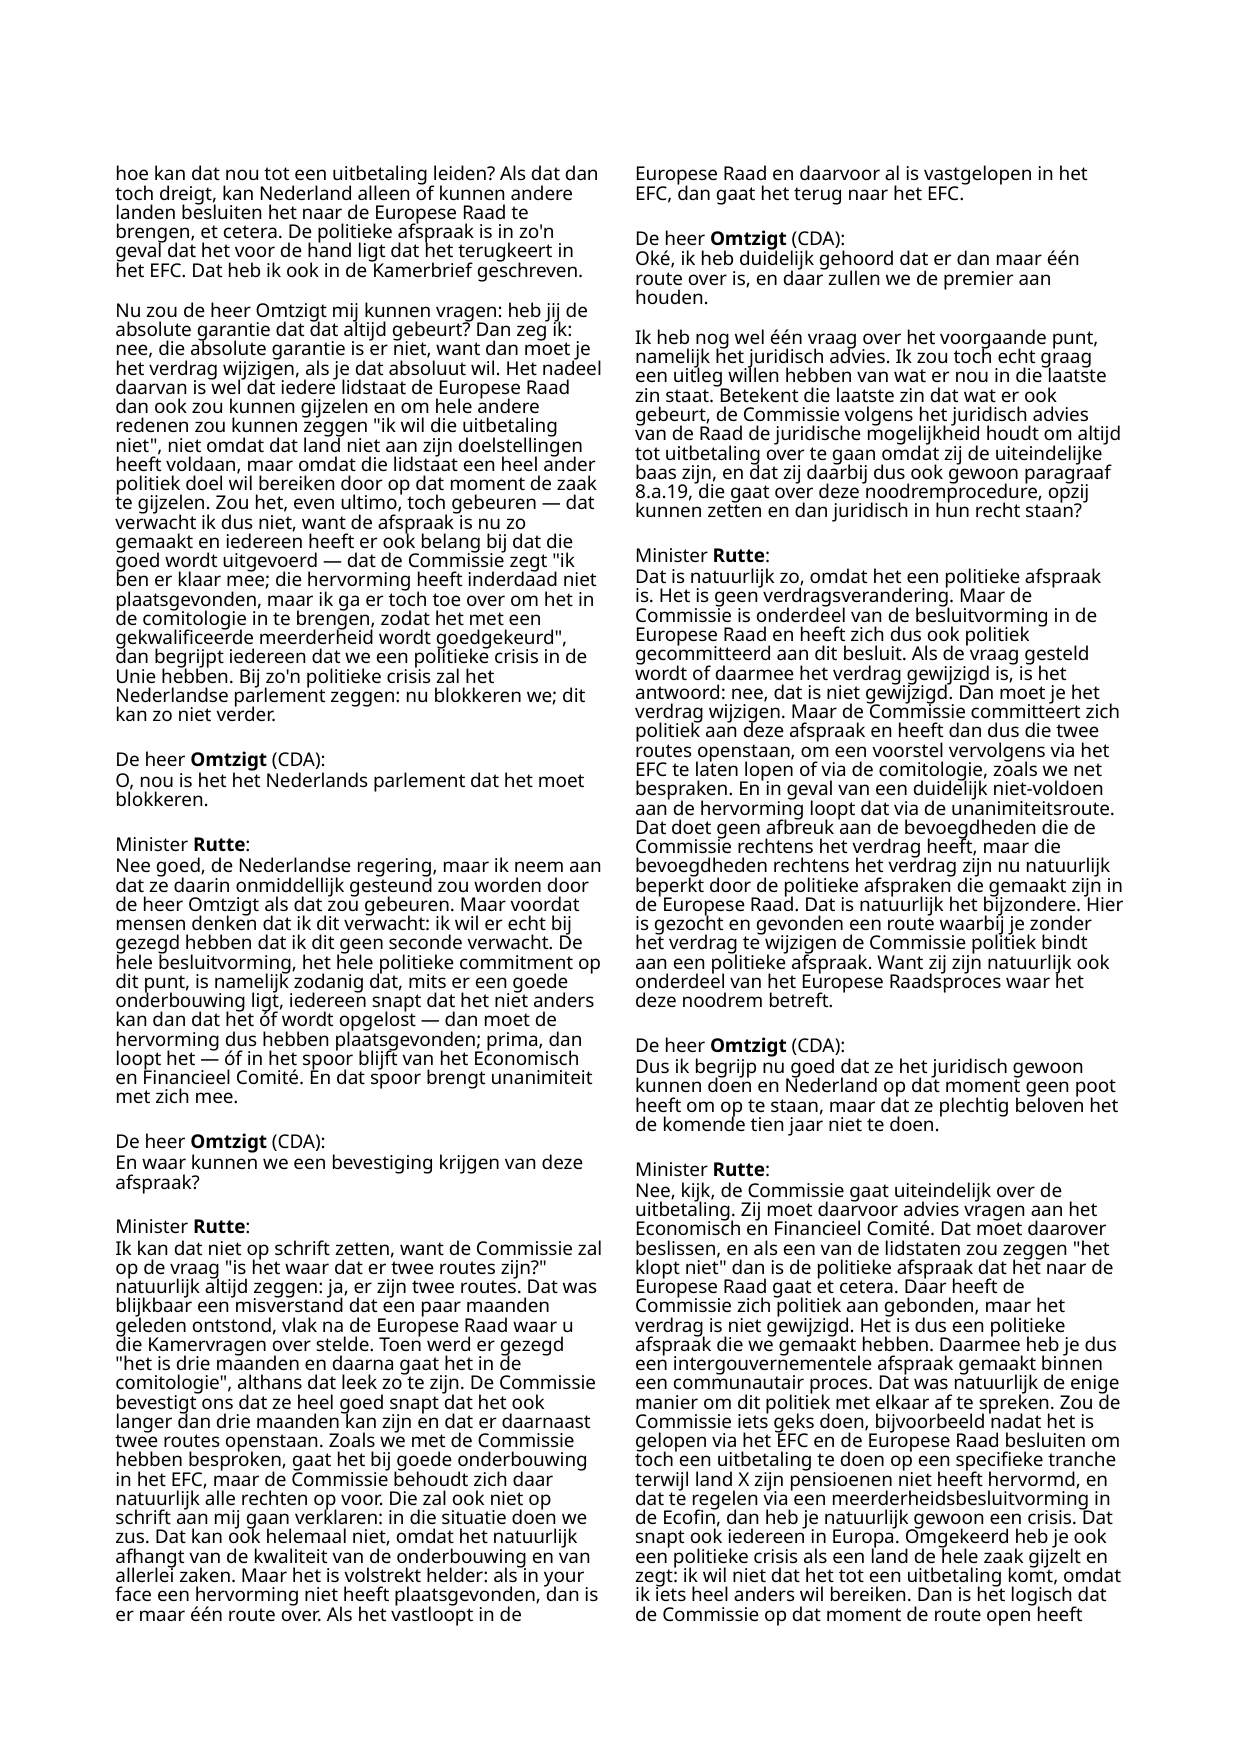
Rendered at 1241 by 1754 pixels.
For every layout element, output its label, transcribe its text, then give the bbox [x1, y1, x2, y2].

text Dus ik begrijp nu goed dat ze het juridisch gewoon kunnen doen en Nederland op dat moment geen poot heeft om op te staan, maar dat ze plechtig beloven het de komende tien jaar niet te doen. [635, 1058, 1125, 1135]
text De heer Omtzigt (CDA): [635, 1032, 1125, 1058]
text hoe kan dat nou tot een uitbetaling leiden? Als dat dan toch dreigt, kan Nederland alleen of kunnen andere landen besluiten het naar de Europese Raad te brengen, et cetera. De politieke afspraak is in zo'n geval dat het voor de hand ligt dat het terugkeert in het EFC. Dat heb ik ook in de Kamerbrief geschreven. [115, 165, 605, 281]
text Nee, kijk, de Commissie gaat uiteindelijk over de uitbetaling. Zij moet daarvoor advies vragen aan het Economisch en Financieel Comité. Dat moet daarover beslissen, en als een van de lidstaten zou zeggen "het klopt niet" dan is de politieke afspraak dat het naar de Europese Raad gaat et cetera. Daar heeft de Commissie zich politiek aan gebonden, maar het verdrag is niet gewijzigd. Het is dus een politieke afspraak die we gemaakt hebben. Daarmee heb je dus een intergouvernementele afspraak gemaakt binnen een communautair proces. Dat was natuurlijk de enige manier om dit politiek met elkaar af te spreken. Zou de Commissie iets geks doen, bijvoorbeeld nadat het is gelopen via het EFC en de Europese Raad besluiten om toch een uitbetaling te doen op een specifieke tranche terwijl land X zijn pensioenen niet heeft hervormd, en dat te regelen via een meerderheidsbesluitvorming in de Ecofin, dan heb je natuurlijk gewoon een crisis. Dat snapt ook iedereen in Europa. Omgekeerd heb je ook een politieke crisis als een land de hele zaak gijzelt en zegt: ik wil niet dat het tot een uitbetaling komt, omdat ik iets heel anders wil bereiken. Dan is het logisch dat de Commissie op dat moment de route open heeft [635, 1182, 1125, 1625]
text Minister Rutte: [115, 1214, 605, 1239]
text Minister Rutte: [635, 542, 1125, 568]
text Nu zou de heer Omtzigt mij kunnen vragen: heb jij de absolute garantie dat dat altijd gebeurt? Dan zeg ik: nee, die absolute garantie is er niet, want dan moet je het verdrag wijzigen, als je dat absoluut wil. Het nadeel daarvan is wel dat iedere lidstaat de Europese Raad dan ook zou kunnen gijzelen en om hele andere redenen zou kunnen zeggen "ik wil die uitbetaling niet", niet omdat dat land niet aan zijn doelstellingen heeft voldaan, maar omdat die lidstaat een heel ander politiek doel wil bereiken door op dat moment de zaak te gijzelen. Zou het, even ultimo, toch gebeuren — dat verwacht ik dus niet, want de afspraak is nu zo gemaakt en iedereen heeft er ook belang bij dat die goed wordt uitgevoerd — dat de Commissie zegt "ik ben er klaar mee; die hervorming heeft inderdaad niet plaatsgevonden, maar ik ga er toch toe over om het in de comitologie in te brengen, zodat het met een gekwalificeerde meerderheid wordt goedgekeurd", dan begrijpt iedereen dat we een politieke crisis in de Unie hebben. Bij zo'n politieke crisis zal het Nederlandse parlement zeggen: nu blokkeren we; dit kan zo niet verder. [115, 302, 605, 726]
text Nee goed, de Nederlandse regering, maar ik neem aan dat ze daarin onmiddellijk gesteund zou worden door de heer Omtzigt als dat zou gebeuren. Maar voordat mensen denken dat ik dit verwacht: ik wil er echt bij gezegd hebben dat ik dit geen seconde verwacht. De hele besluitvorming, het hele politieke commitment op dit punt, is namelijk zodanig dat, mits er een goede onderbouwing ligt, iedereen snapt dat het niet anders kan dan dat het óf wordt opgelost — dan moet de hervorming dus hebben plaatsgevonden; prima, dan loopt het — óf in het spoor blijft van het Economisch en Financieel Comité. En dat spoor brengt unanimiteit met zich mee. [115, 857, 605, 1108]
text Dat is natuurlijk zo, omdat het een politieke afspraak is. Het is geen verdragsverandering. Maar de Commissie is onderdeel van de besluitvorming in de Europese Raad en heeft zich dus ook politiek gecommitteerd aan dit besluit. Als de vraag gesteld wordt of daarmee het verdrag gewijzigd is, is het antwoord: nee, dat is niet gewijzigd. Dan moet je het verdrag wijzigen. Maar de Commissie committeert zich politiek aan deze afspraak en heeft dan dus die twee routes openstaan, om een voorstel vervolgens via het EFC te laten lopen of via de comitologie, zoals we net bespraken. En in geval van een duidelijk niet-voldoen aan de hervorming loopt dat via de unanimiteitsroute. Dat doet geen afbreuk aan de bevoegdheden die de Commissie rechtens het verdrag heeft, maar die bevoegdheden rechtens het verdrag zijn nu natuurlijk beperkt door de politieke afspraken die gemaakt zijn in de Europese Raad. Dat is natuurlijk het bijzondere. Hier is gezocht en gevonden een route waarbij je zonder het verdrag te wijzigen de Commissie politiek bindt aan een politieke afspraak. Want zij zijn natuurlijk ook onderdeel van het Europese Raadsproces waar het deze noodrem betreft. [635, 568, 1125, 1011]
text Europese Raad en daarvoor al is vastgelopen in het EFC, dan gaat het terug naar het EFC. [635, 165, 1125, 204]
text Ik kan dat niet op schrift zetten, want de Commissie zal op de vraag "is het waar dat er twee routes zijn?" natuurlijk altijd zeggen: ja, er zijn twee routes. Dat was blijkbaar een misverstand dat een paar maanden geleden ontstond, vlak na de Europese Raad waar u die Kamervragen over stelde. Toen werd er gezegd "het is drie maanden en daarna gaat het in de comitologie", althans dat leek zo te zijn. De Commissie bevestigt ons dat ze heel goed snapt dat het ook langer dan drie maanden kan zijn en dat er daarnaast twee routes openstaan. Zoals we met de Commissie hebben besproken, gaat het bij goede onderbouwing in het EFC, maar de Commissie behoudt zich daar natuurlijk alle rechten op voor. Die zal ook niet op schrift aan mij gaan verklaren: in die situatie doen we zus. Dat kan ook helemaal niet, omdat het natuurlijk afhangt van de kwaliteit van de onderbouwing en van allerlei zaken. Maar het is volstrekt helder: als in your face een hervorming niet heeft plaatsgevonden, dan is er maar één route over. Als het vastloopt in de [115, 1239, 605, 1625]
text De heer Omtzigt (CDA): [115, 746, 605, 772]
text Minister Rutte: [115, 832, 605, 857]
text De heer Omtzigt (CDA): [635, 225, 1125, 250]
text Minister Rutte: [635, 1156, 1125, 1182]
text Ik heb nog wel één vraag over het voorgaande punt, namelijk het juridisch advies. Ik zou toch echt graag een uitleg willen hebben van wat er nou in die laatste zin staat. Betekent die laatste zin dat wat er ook gebeurt, de Commissie volgens het juridisch advies van de Raad de juridische mogelijkheid houdt om altijd tot uitbetaling over te gaan omdat zij de uiteindelijke baas zijn, en dat zij daarbij dus ook gewoon paragraaf 8.a.19, die gaat over deze noodremprocedure, opzij kunnen zetten en dan juridisch in hun recht staan? [635, 329, 1125, 522]
text O, nou is het het Nederlands parlement dat het moet blokkeren. [115, 772, 605, 811]
text De heer Omtzigt (CDA): [115, 1129, 605, 1154]
text En waar kunnen we een bevestiging krijgen van deze afspraak? [115, 1154, 605, 1193]
text Oké, ik heb duidelijk gehoord dat er dan maar één route over is, en daar zullen we de premier aan houden. [635, 250, 1125, 308]
